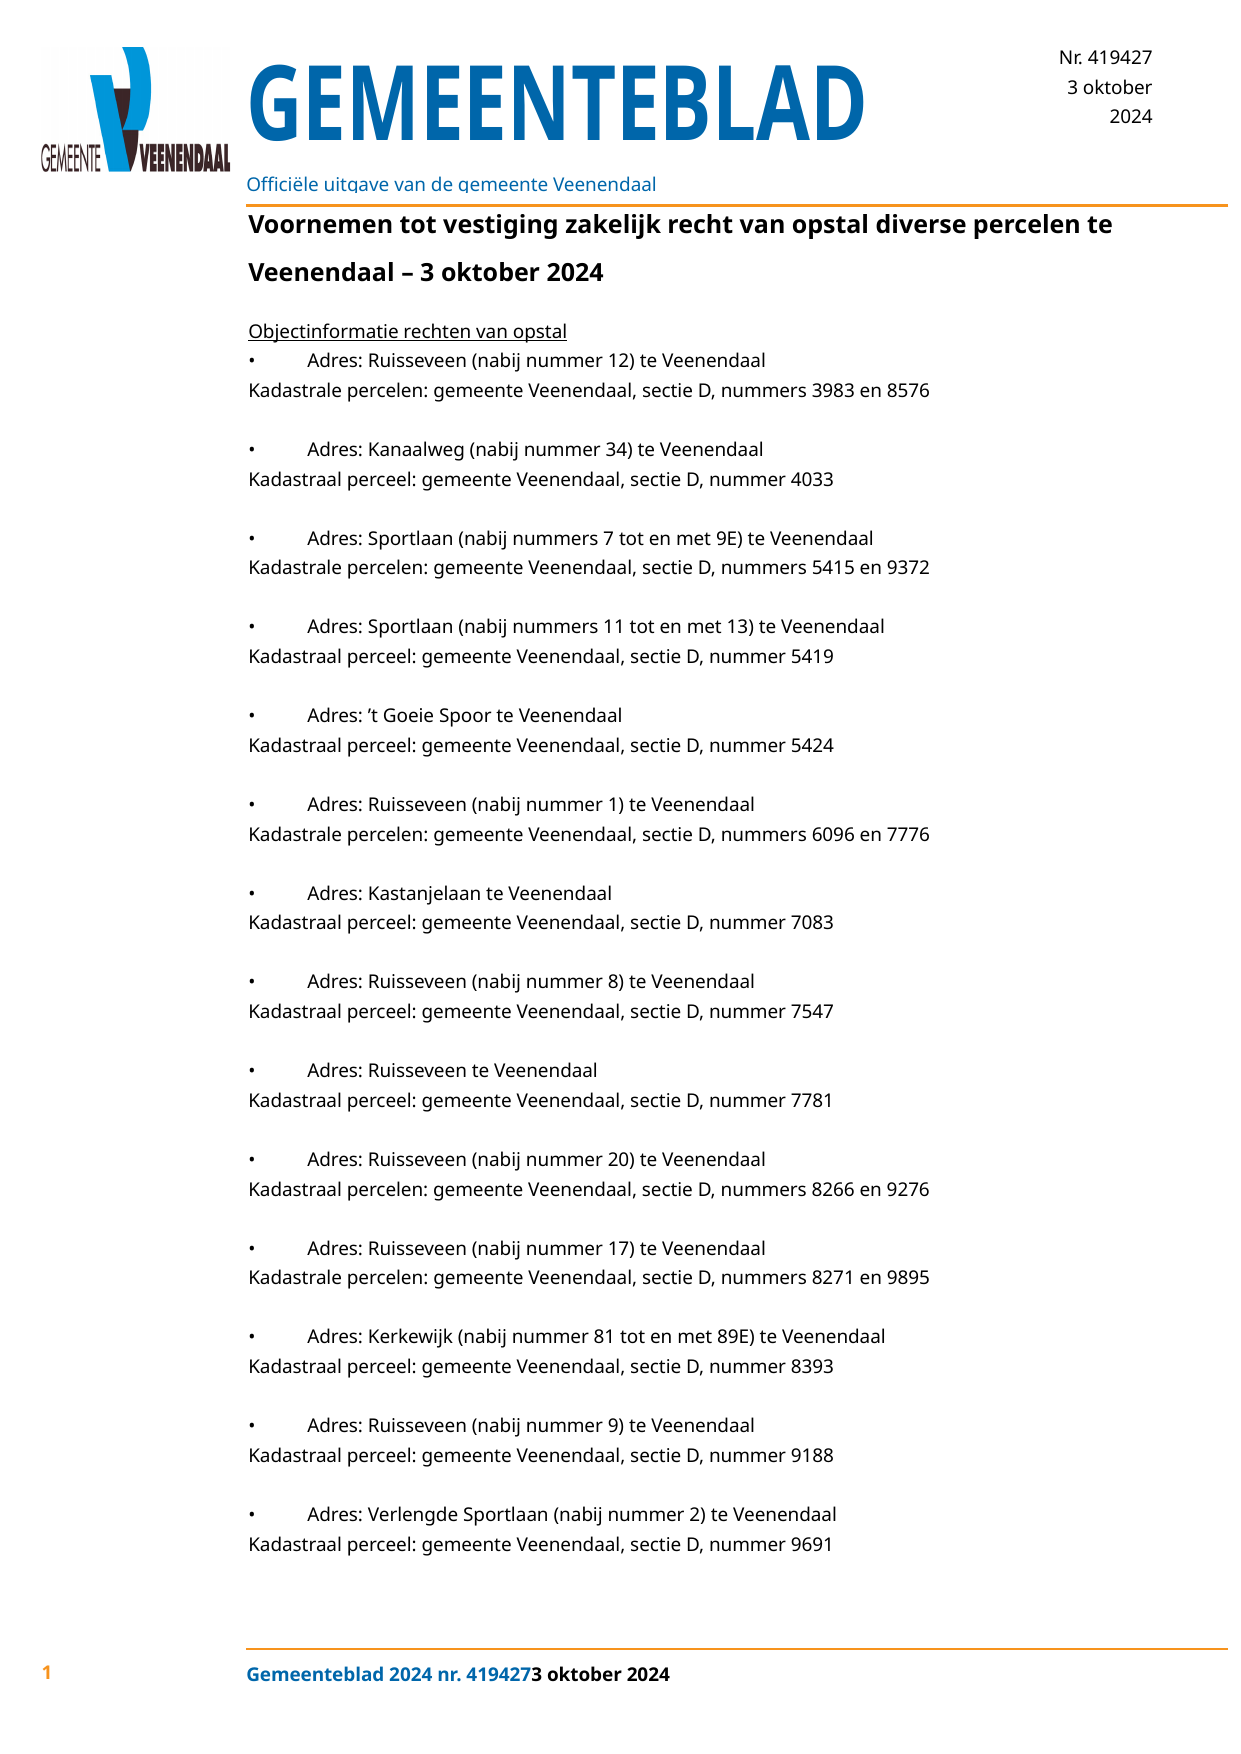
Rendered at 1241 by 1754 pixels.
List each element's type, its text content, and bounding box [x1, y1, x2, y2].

text Kadastraal perceel: gemeente Veenendaal, sectie D, nummer 8393 [248, 1353, 1152, 1379]
list Adres: Sportlaan (nabij nummers 11 tot en met 13) te Veenendaal [248, 614, 1152, 639]
picture [41, 47, 130, 172]
text Kadastrale percelen: gemeente Veenendaal, sectie D, nummers 8271 en 9895 [248, 1264, 1152, 1290]
list Adres: Sportlaan (nabij nummers 7 tot en met 9E) te Veenendaal [248, 525, 1152, 551]
text Kadastrale percelen: gemeente Veenendaal, sectie D, nummers 5415 en 9372 [248, 554, 1152, 580]
list Adres: Ruisseveen (nabij nummer 9) te Veenendaal [248, 1412, 1152, 1438]
list Adres: Kastanjelaan te Veenendaal [248, 880, 1152, 906]
list Adres: Ruisseveen (nabij nummer 20) te Veenendaal [248, 1146, 1152, 1172]
text Kadastrale percelen: gemeente Veenendaal, sectie D, nummers 3983 en 8576 [248, 377, 1152, 403]
text Kadastraal perceel: gemeente Veenendaal, sectie D, nummer 7547 [248, 998, 1152, 1024]
list Adres: ’t Goeie Spoor te Veenendaal [248, 702, 1152, 728]
text Kadastraal perceel: gemeente Veenendaal, sectie D, nummer 7781 [248, 1087, 1152, 1113]
text Voornemen tot vestiging zakelijk recht van opstal diverse percelen te Veenendaal – 3 oktober 2024 [248, 207, 1152, 288]
text Kadastraal percelen: gemeente Veenendaal, sectie D, nummers 8266 en 9276 [248, 1176, 1152, 1202]
list Adres: Verlengde Sportlaan (nabij nummer 2) te Veenendaal [248, 1501, 1152, 1527]
list Adres: Ruisseveen (nabij nummer 8) te Veenendaal [248, 969, 1152, 994]
list Adres: Ruisseveen te Veenendaal [248, 1057, 1152, 1083]
text Kadastraal perceel: gemeente Veenendaal, sectie D, nummer 4033 [248, 466, 1152, 492]
text Kadastrale percelen: gemeente Veenendaal, sectie D, nummers 6096 en 7776 [248, 821, 1152, 847]
list Adres: Ruisseveen (nabij nummer 17) te Veenendaal [248, 1235, 1152, 1261]
text Kadastraal perceel: gemeente Veenendaal, sectie D, nummer 7083 [248, 909, 1152, 935]
list Adres: Ruisseveen (nabij nummer 1) te Veenendaal [248, 791, 1152, 817]
list Adres: Kerkewijk (nabij nummer 81 tot en met 89E) te Veenendaal [248, 1324, 1152, 1349]
text Kadastraal perceel: gemeente Veenendaal, sectie D, nummer 9188 [248, 1442, 1152, 1468]
list Adres: Ruisseveen (nabij nummer 12) te Veenendaal [248, 347, 1152, 373]
list Adres: Kanaalweg (nabij nummer 34) te Veenendaal [248, 436, 1152, 462]
text Objectinformatie rechten van opstal [248, 318, 1152, 344]
picture [123, 47, 231, 172]
text Kadastraal perceel: gemeente Veenendaal, sectie D, nummer 9691 [248, 1531, 1152, 1557]
text Kadastraal perceel: gemeente Veenendaal, sectie D, nummer 5419 [248, 643, 1152, 669]
text Kadastraal perceel: gemeente Veenendaal, sectie D, nummer 5424 [248, 732, 1152, 758]
